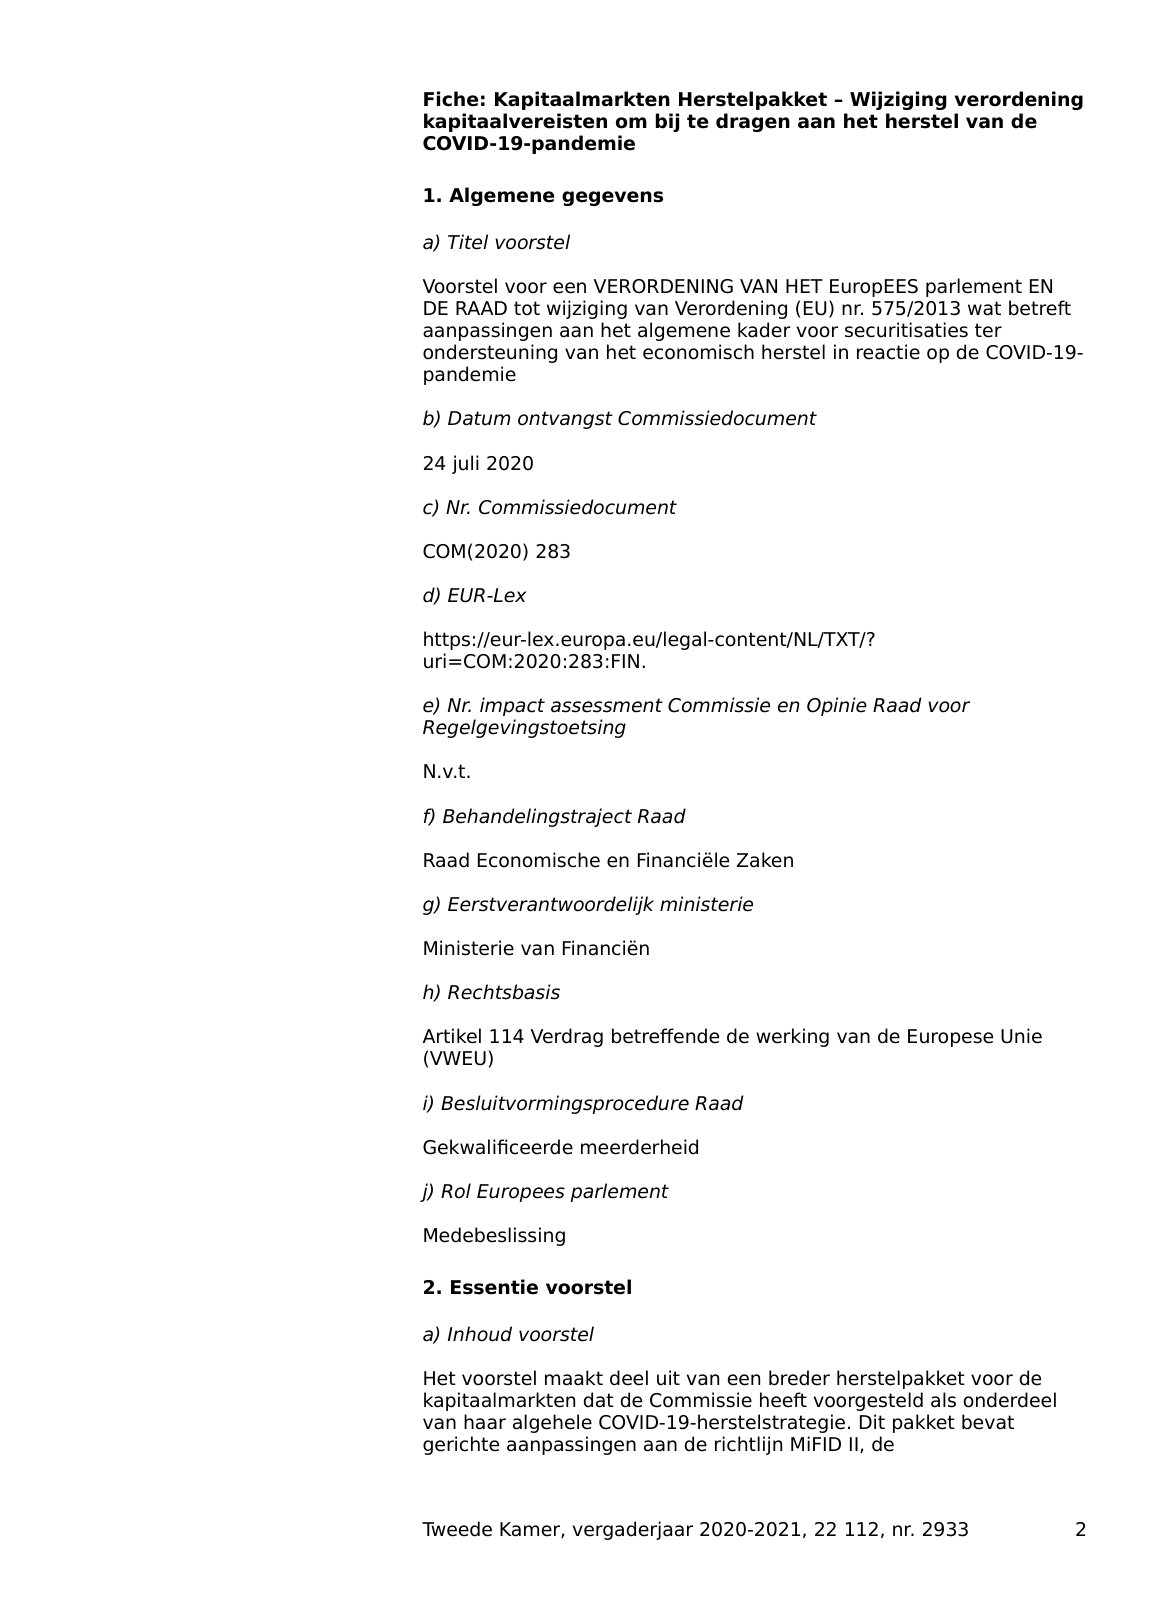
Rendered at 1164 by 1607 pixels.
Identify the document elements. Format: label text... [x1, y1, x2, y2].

text Het voorstel maakt deel uit van een breder herstelpakket voor de kapitaalmarkten dat de Commissie heeft voorgesteld als onderdeel van haar algehele COVID-19-herstelstrategie. Dit pakket bevat gerichte aanpassingen aan de richtlijn MiFID II, de [422, 1368, 1087, 1456]
subtitle a) Titel voorstel [422, 232, 1087, 254]
text https://eur-lex.europa.eu/legal-content/NL/TXT/?uri=COM:2020:283:FIN. [422, 629, 1087, 673]
text Gekwalificeerde meerderheid [422, 1137, 1087, 1159]
text Voorstel voor een VERORDENING VAN HET EuropEES parlement EN DE RAAD tot wijziging van Verordening (EU) nr. 575/2013 wat betreft aanpassingen aan het algemene kader voor securitisaties ter ondersteuning van het economisch herstel in reactie op de COVID-19-pandemie [422, 276, 1087, 386]
text N.v.t. [422, 761, 1087, 783]
subtitle d) EUR-Lex [422, 585, 1087, 607]
subtitle e) Nr. impact assessment Commissie en Opinie Raad voor Regelgevingstoetsing [422, 695, 1087, 739]
subtitle Fiche: Kapitaalmarkten Herstelpakket – Wijziging verordening kapitaalvereisten om bij te dragen aan het herstel van de COVID-19-pandemie [422, 89, 1087, 155]
text Raad Economische en Financiële Zaken [422, 850, 1087, 872]
subtitle 1. Algemene gegevens [422, 185, 1087, 207]
subtitle i) Besluitvormingsprocedure Raad [422, 1092, 1087, 1114]
subtitle a) Inhoud voorstel [422, 1324, 1087, 1346]
text Artikel 114 Verdrag betreffende de werking van de Europese Unie (VWEU) [422, 1026, 1087, 1070]
subtitle f) Behandelingstraject Raad [422, 806, 1087, 827]
text Medebeslissing [422, 1225, 1087, 1247]
subtitle c) Nr. Commissiedocument [422, 497, 1087, 518]
text Ministerie van Financiën [422, 938, 1087, 960]
text 24 juli 2020 [422, 452, 1087, 474]
subtitle h) Rechtsbasis [422, 982, 1087, 1004]
subtitle b) Datum ontvangst Commissiedocument [422, 408, 1087, 430]
subtitle j) Rol Europees parlement [422, 1181, 1087, 1203]
subtitle g) Eerstverantwoordelijk ministerie [422, 894, 1087, 916]
subtitle 2. Essentie voorstel [422, 1277, 1087, 1299]
text COM(2020) 283 [422, 541, 1087, 563]
